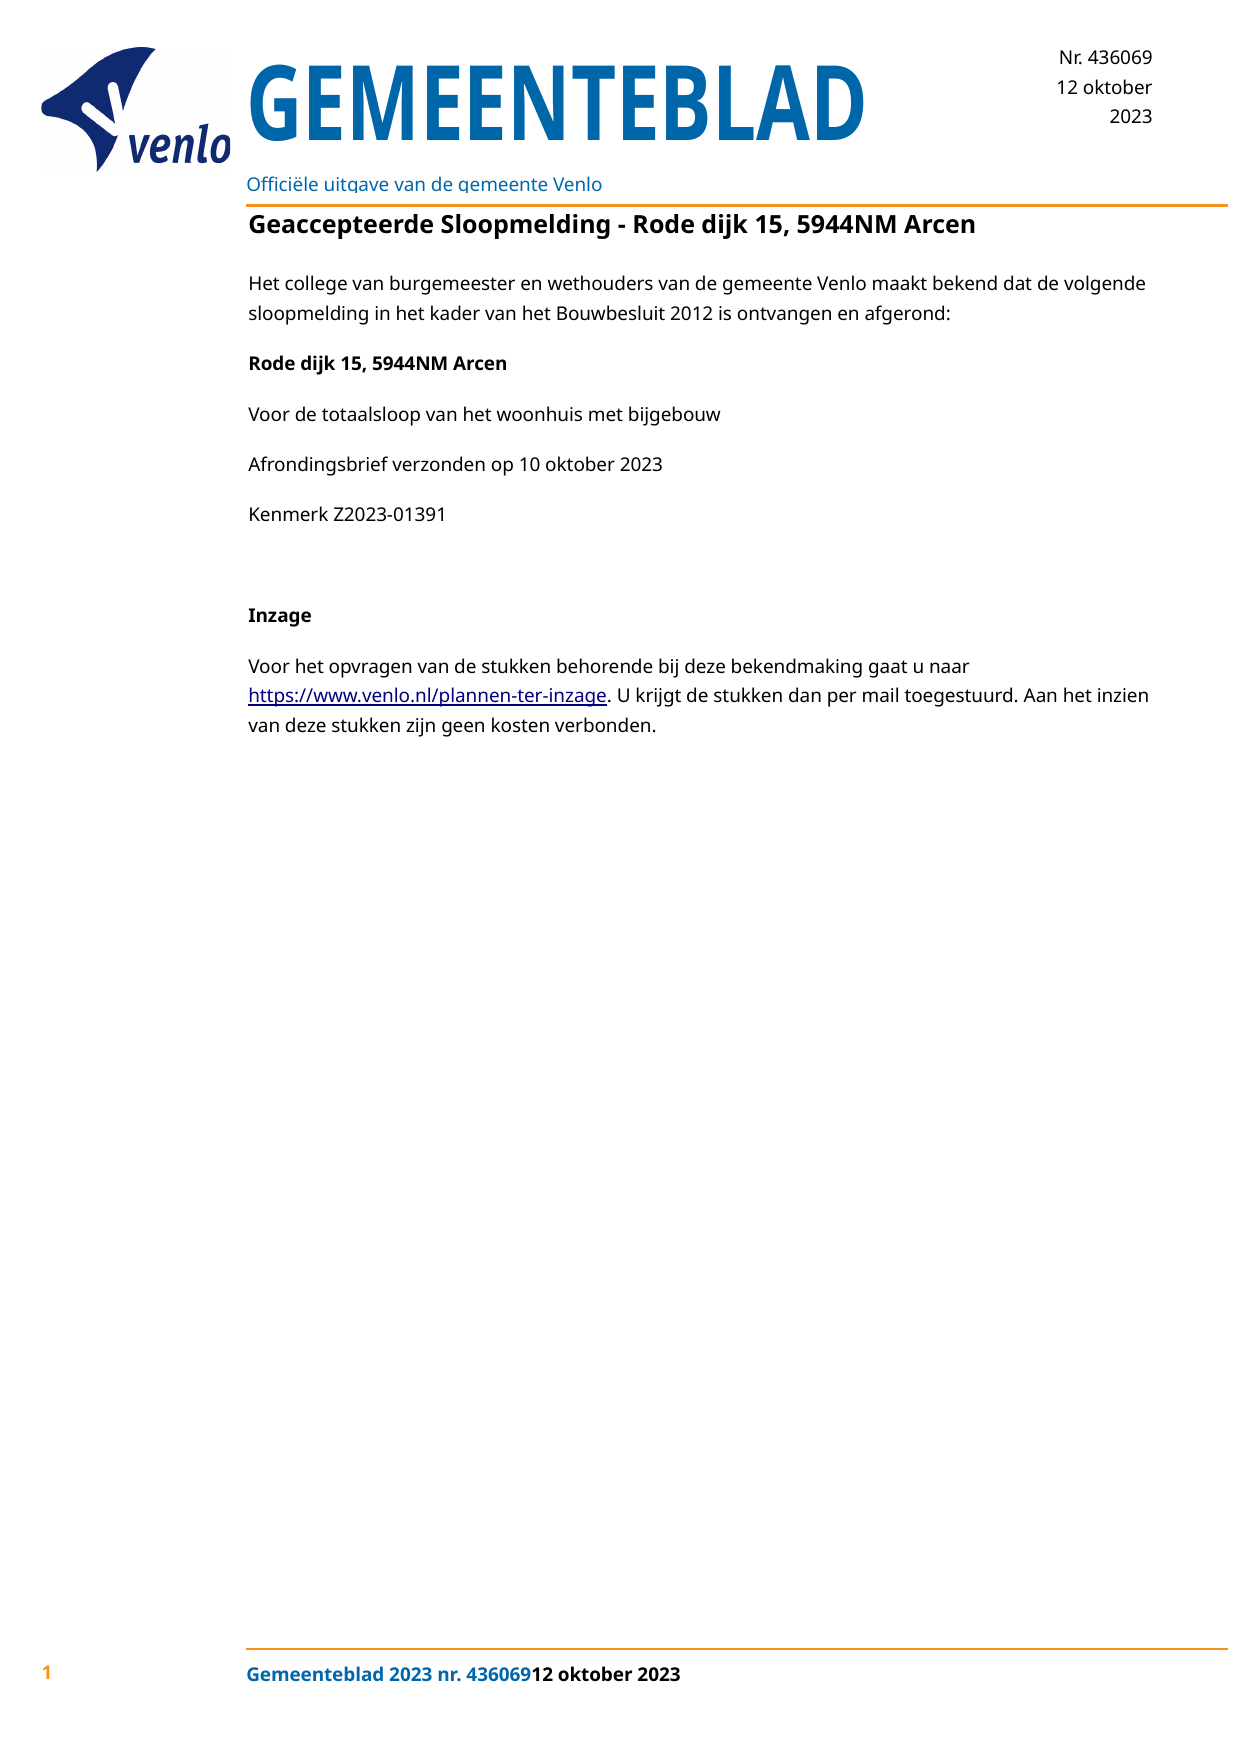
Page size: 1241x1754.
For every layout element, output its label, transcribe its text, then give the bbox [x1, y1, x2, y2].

text Geaccepteerde Sloopmelding - Rode dijk 15, 5944NM Arcen [248, 207, 1152, 241]
text Kenmerk Z2023-01391 [248, 502, 1152, 527]
text Het college van burgemeester en wethouders van de gemeente Venlo maakt bekend dat de volgende sloopmelding in het kader van het Bouwbesluit 2012 is ontvangen en afgerond: [248, 270, 1152, 326]
text Voor de totaalsloop van het woonhuis met bijgebouw [248, 401, 1152, 426]
text Voor het opvragen van de stukken behorende bij deze bekendmaking gaat u naar https://www.venlo.nl/plannen-ter-inzage. U krijgt de stukken dan per mail toegestuurd. Aan het inzien van deze stukken zijn geen kosten verbonden. [248, 653, 1152, 738]
text Inzage [248, 602, 1152, 628]
picture [41, 47, 231, 172]
text Rode dijk 15, 5944NM Arcen [248, 350, 1152, 376]
text Afrondingsbrief verzonden op 10 oktober 2023 [248, 451, 1152, 477]
